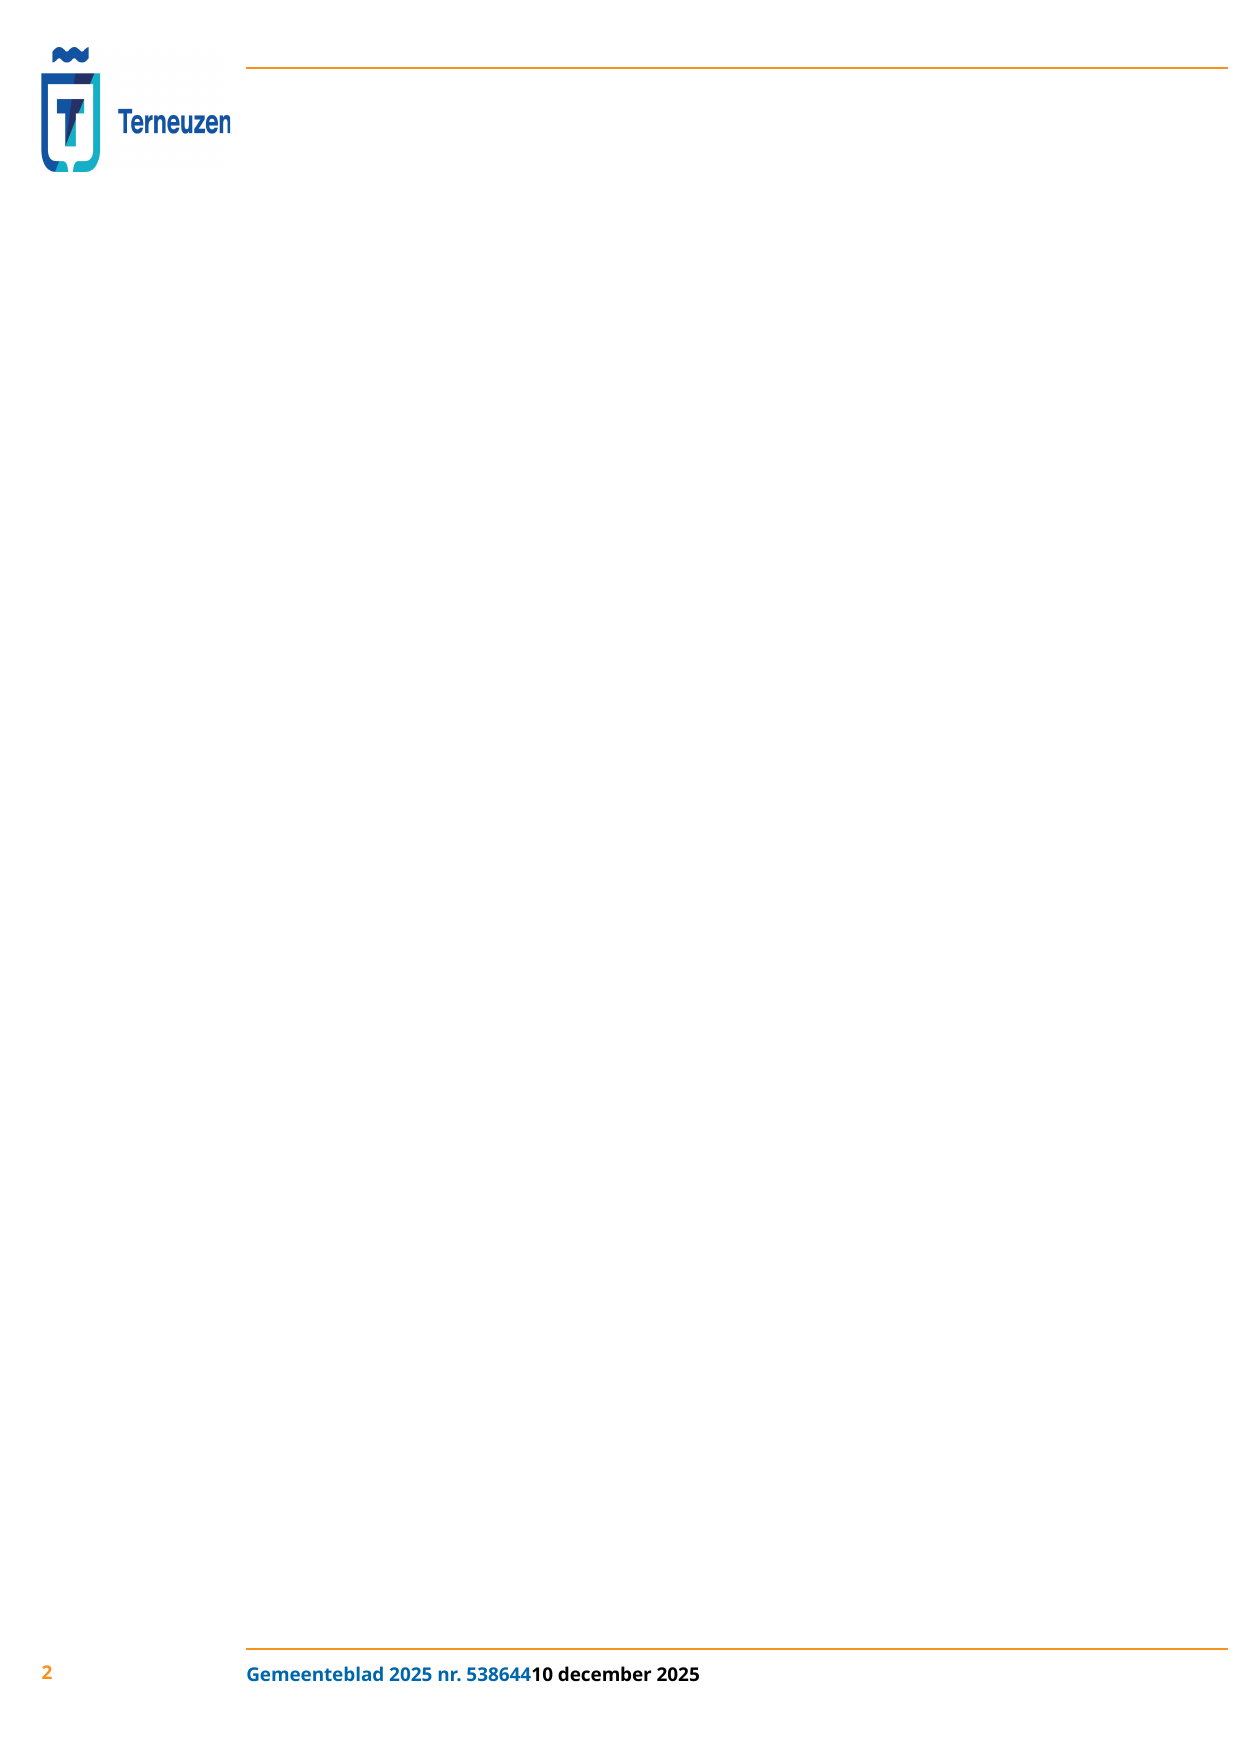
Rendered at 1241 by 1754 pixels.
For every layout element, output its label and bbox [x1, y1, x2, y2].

picture [41, 47, 231, 172]
